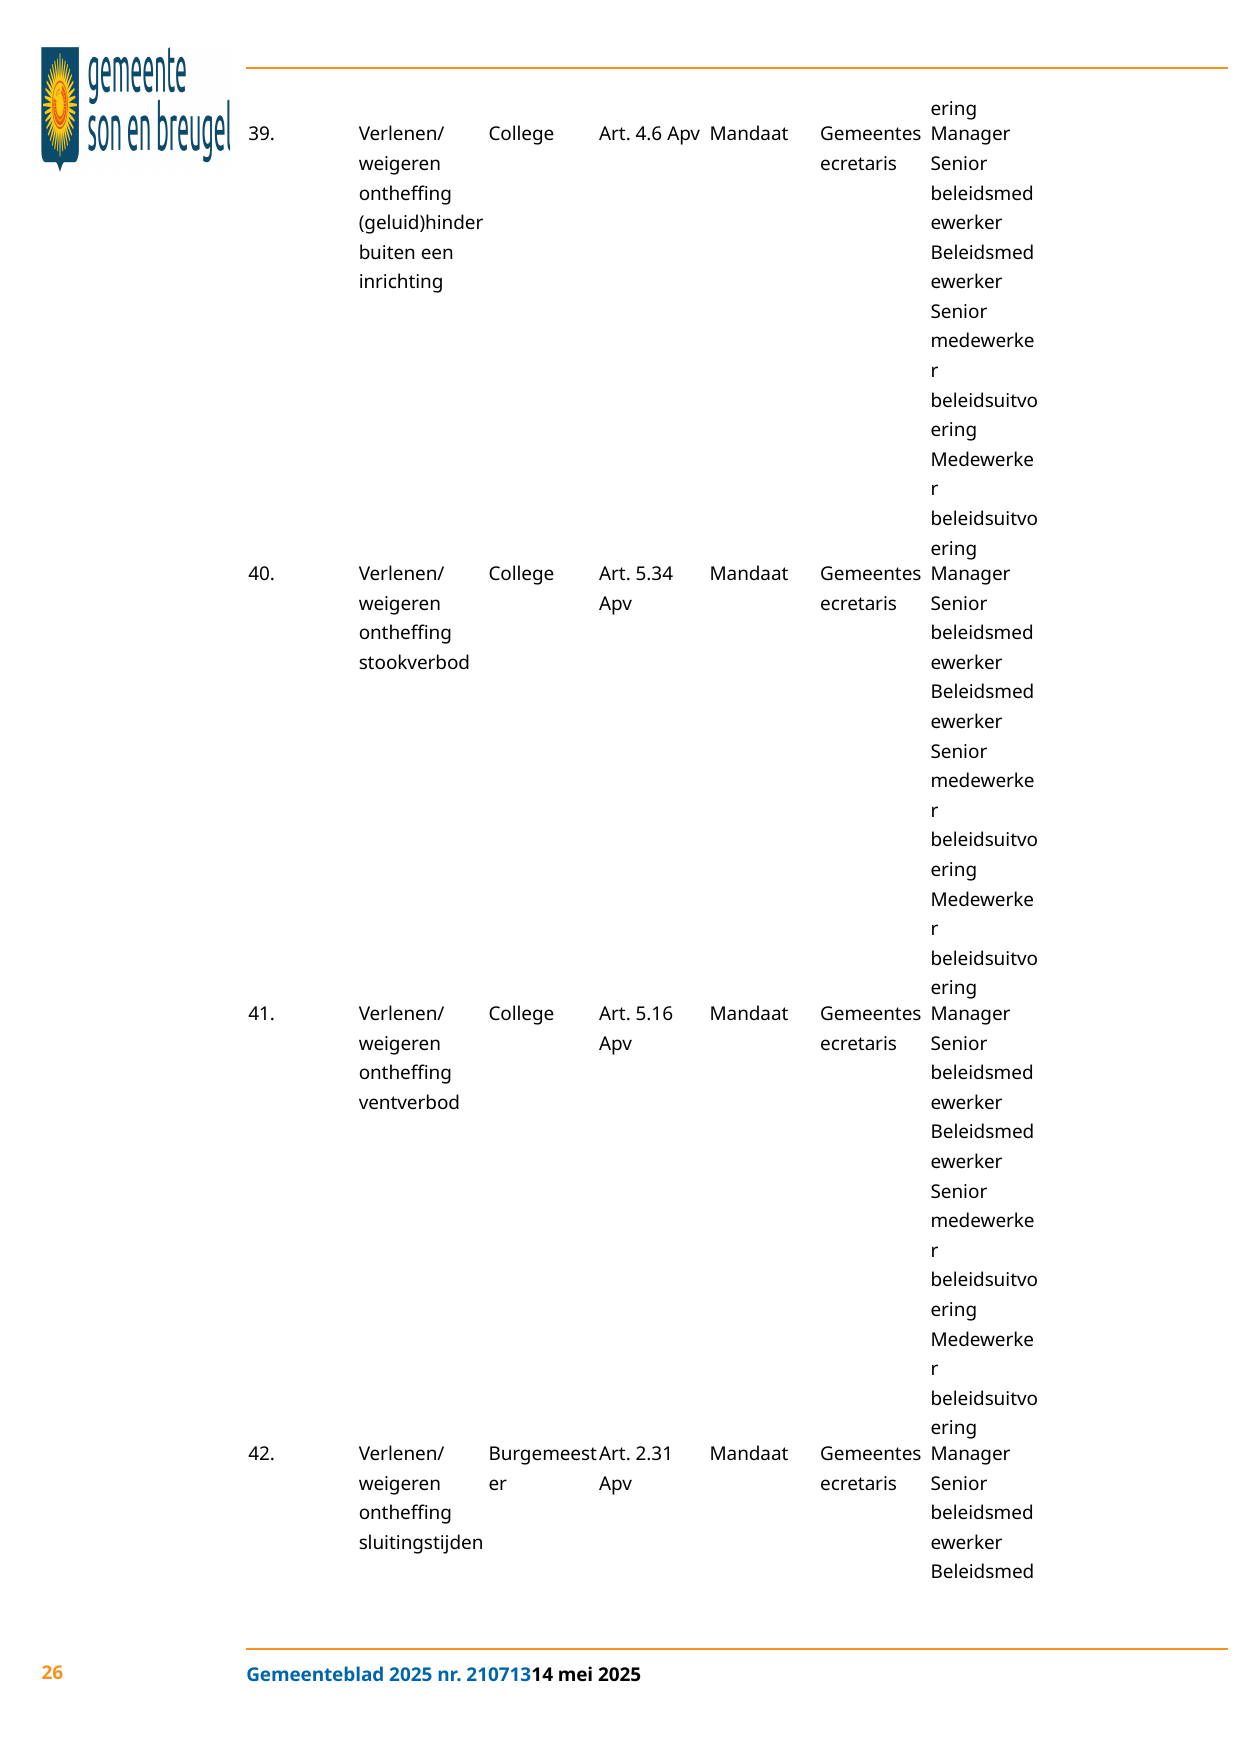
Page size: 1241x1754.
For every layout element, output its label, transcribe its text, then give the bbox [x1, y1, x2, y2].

table_cell [1041, 560, 1152, 1000]
table_cell 41. [248, 1000, 358, 1440]
table_cell [599, 95, 709, 121]
table_cell Manager Senior beleidsmedewerker Beleidsmedewerker Senior medewerker beleidsuitvoering Medewerker beleidsuitvoering [930, 1000, 1041, 1440]
table_cell [1041, 121, 1152, 560]
table_cell Manager Senior beleidsmedewerker Beleidsmed [930, 1440, 1041, 1584]
table_cell Art. 5.34 Apv [599, 560, 709, 1000]
table_cell Gemeentesecretaris [820, 1440, 930, 1584]
table_cell [488, 95, 599, 121]
table_cell Manager Senior beleidsmedewerker Beleidsmedewerker Senior medewerker beleidsuitvoering Medewerker beleidsuitvoering [930, 560, 1041, 1000]
table_cell [1041, 1000, 1152, 1440]
table_cell 39. [248, 121, 358, 560]
table_cell Mandaat [709, 560, 820, 1000]
table_cell [820, 95, 930, 121]
table_cell Verlenen/weigeren ontheffing stookverbod [359, 560, 488, 1000]
table_cell Art. 4.6 Apv [599, 121, 709, 560]
picture [41, 47, 231, 172]
table_cell [248, 95, 358, 121]
table_cell [1041, 1440, 1152, 1584]
table_cell Verlenen/weigeren ontheffing ventverbod [359, 1000, 488, 1440]
table_cell Mandaat [709, 1000, 820, 1440]
table_cell Verlenen/weigeren ontheffing sluitingstijden [359, 1440, 488, 1584]
table_cell Verlenen/weigeren ontheffing (geluid)hinder buiten een inrichting [359, 121, 488, 560]
table_cell Mandaat [709, 1440, 820, 1584]
table_cell [1041, 95, 1152, 121]
table_cell Mandaat [709, 121, 820, 560]
table_cell Gemeentesecretaris [820, 121, 930, 560]
table_cell Burgemeester [488, 1440, 599, 1584]
table_cell Art. 2.31 Apv [599, 1440, 709, 1584]
table_cell Manager Senior beleidsmedewerker Beleidsmedewerker Senior medewerker beleidsuitvoering Medewerker beleidsuitvoering [930, 121, 1041, 560]
table_cell College [488, 560, 599, 1000]
table_cell Gemeentesecretaris [820, 1000, 930, 1440]
table_cell ering [930, 95, 1041, 121]
table_cell College [488, 1000, 599, 1440]
table_cell [709, 95, 820, 121]
table_cell 40. [248, 560, 358, 1000]
table_cell College [488, 121, 599, 560]
table_cell Art. 5.16 Apv [599, 1000, 709, 1440]
table_cell Gemeentesecretaris [820, 560, 930, 1000]
table_cell [359, 95, 488, 121]
table_cell 42. [248, 1440, 358, 1584]
